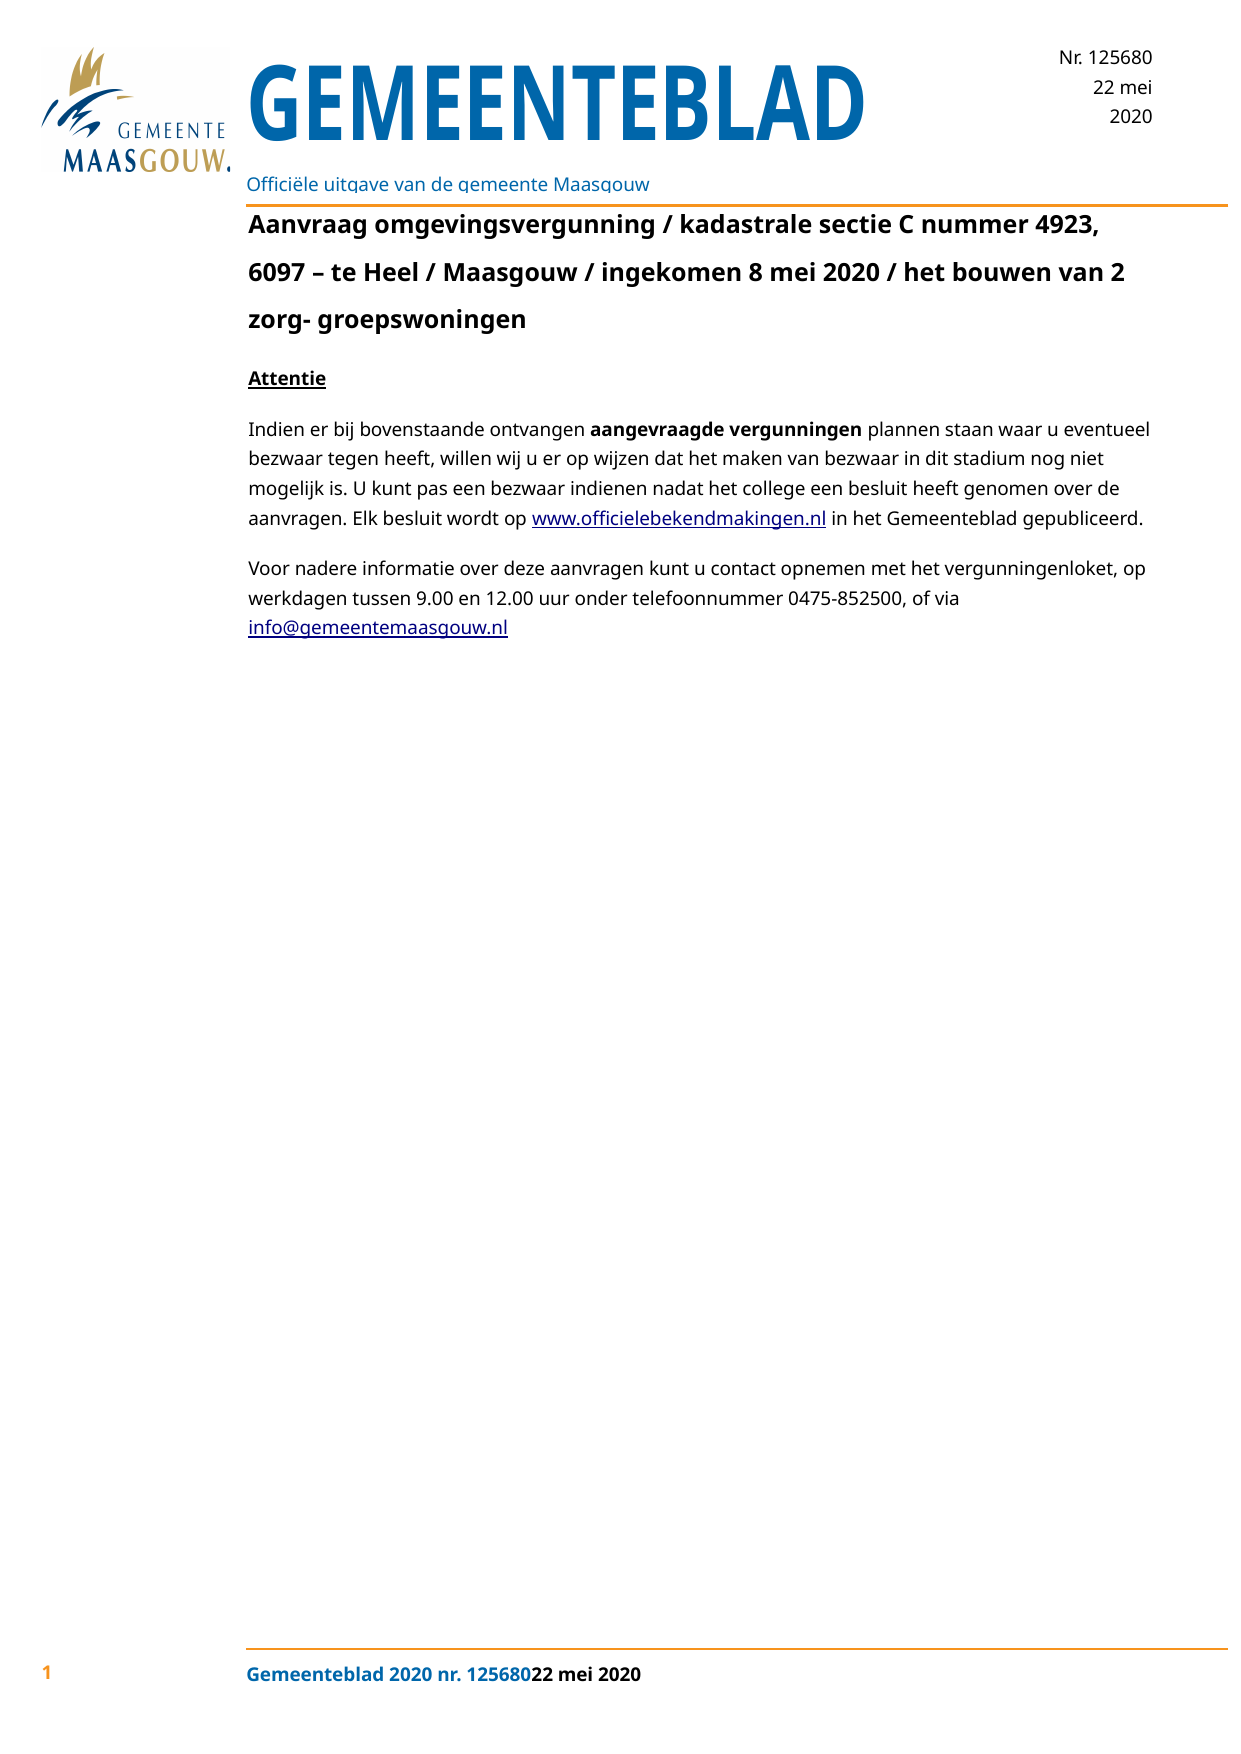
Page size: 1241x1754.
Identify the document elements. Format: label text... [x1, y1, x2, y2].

text Indien er bij bovenstaande ontvangen aangevraagde vergunningen plannen staan waar u eventueel bezwaar tegen heeft, willen wij u er op wijzen dat het maken van bezwaar in dit stadium nog niet mogelijk is. U kunt pas een bezwaar indienen nadat het college een besluit heeft genomen over de aanvragen. Elk besluit wordt op www.officielebekendmakingen.nl in het Gemeenteblad gepubliceerd. [248, 416, 1152, 530]
text Attentie [248, 366, 1152, 391]
text Voor nadere informatie over deze aanvragen kunt u contact opnemen met het vergunningenloket, op werkdagen tussen 9.00 en 12.00 uur onder telefoonnummer 0475-852500, of via info@gemeentemaasgouw.nl [248, 555, 1152, 640]
text Aanvraag omgevingsvergunning / kadastrale sectie C nummer 4923, 6097 – te Heel / Maasgouw / ingekomen 8 mei 2020 / het bouwen van 2 zorg- groepswoningen [248, 207, 1152, 336]
picture [41, 47, 231, 172]
